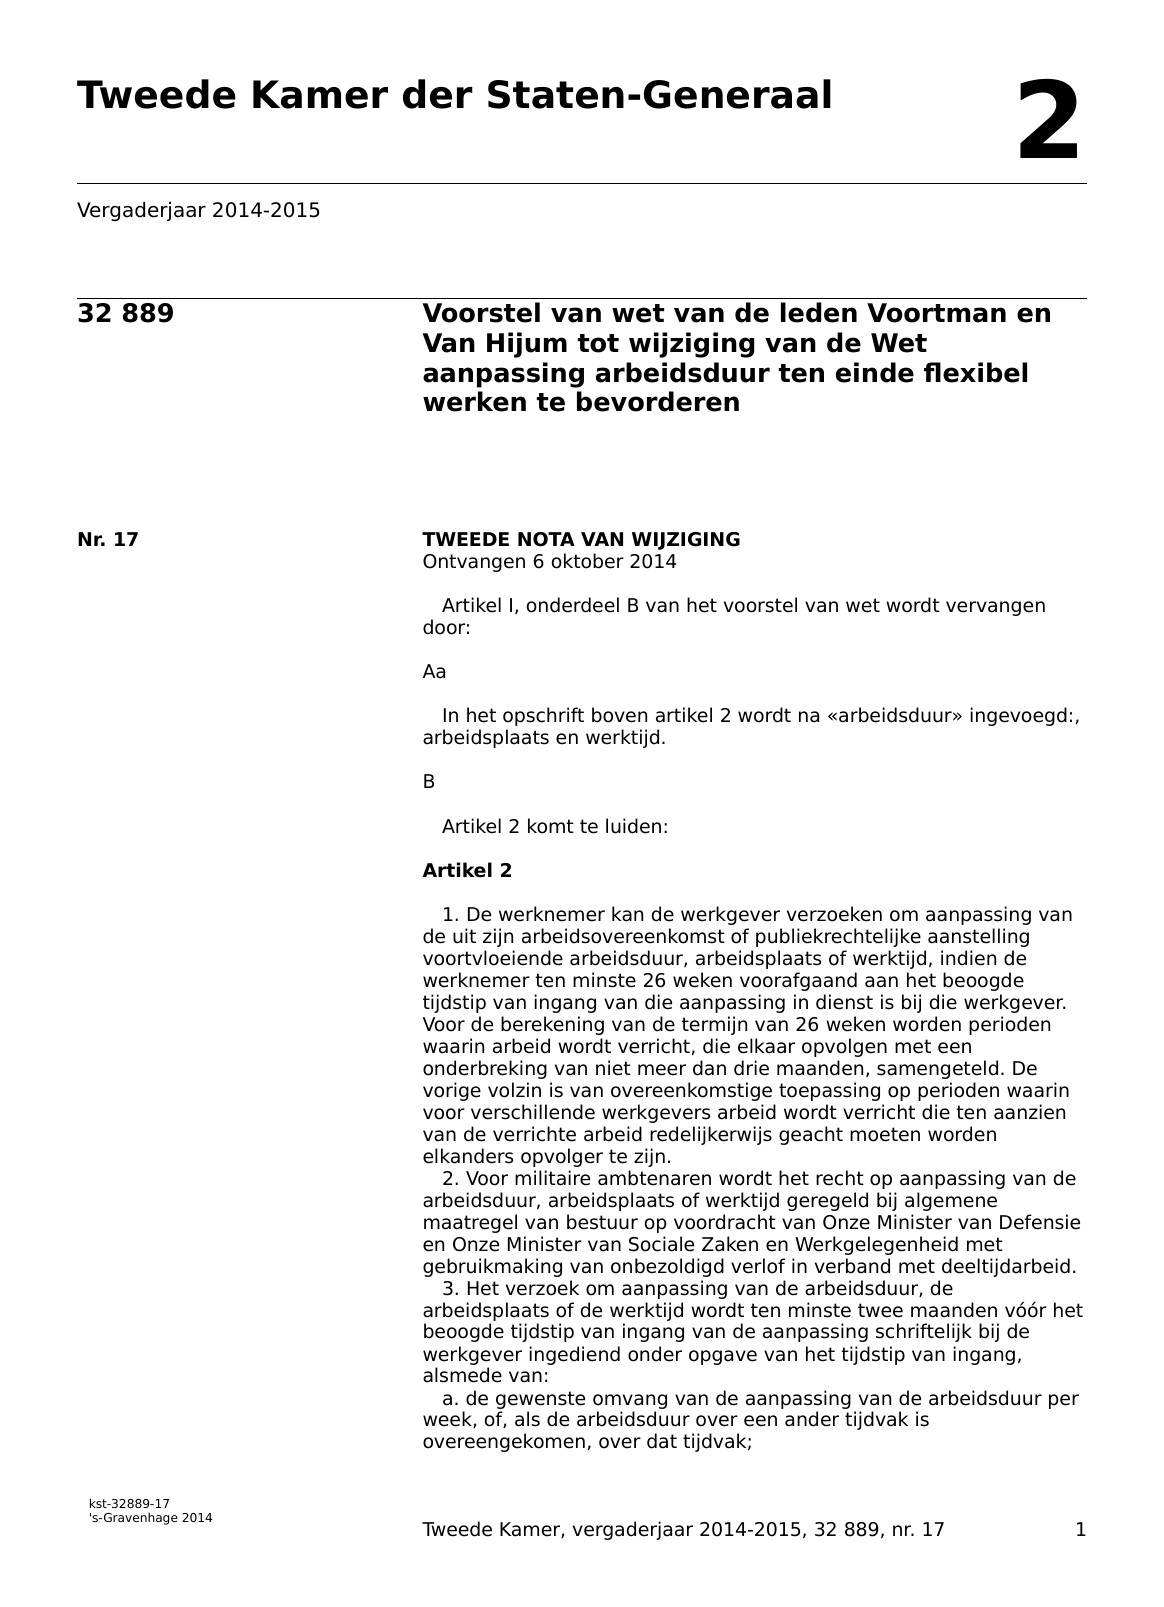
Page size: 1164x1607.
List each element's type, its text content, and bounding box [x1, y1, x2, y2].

text 's-Gravenhage 2014 [88, 1511, 323, 1525]
text Ontvangen 6 oktober 2014 [422, 551, 1087, 573]
text Artikel I, onderdeel B van het voorstel van wet wordt vervangen door: [422, 595, 1087, 639]
subtitle 32 889 Voorstel van wet van de leden Voortman en Van Hijum tot wijziging van de Wet aanpassing arbeidsduur ten einde flexibel werken te bevorderen [77, 299, 1087, 418]
table_cell Vergaderjaar 2014-2015 [77, 184, 1087, 298]
text In het opschrift boven artikel 2 wordt na «arbeidsduur» ingevoegd:, arbeidsplaats en werktijd. [422, 705, 1087, 749]
text 3. Het verzoek om aanpassing van de arbeidsduur, de arbeidsplaats of de werktijd wordt ten minste twee maanden vóór het beoogde tijdstip van ingang van de aanpassing schriftelijk bij de werkgever ingediend onder opgave van het tijdstip van ingang, alsmede van: [422, 1277, 1087, 1387]
subtitle Nr. 17 TWEEDE NOTA VAN WIJZIGING [77, 529, 1087, 551]
text Artikel 2 komt te luiden: [422, 816, 1087, 837]
table_header 2 [886, 59, 1087, 183]
subtitle Artikel 2 [422, 860, 1087, 882]
text 2. Voor militaire ambtenaren wordt het recht op aanpassing van de arbeidsduur, arbeidsplaats of werktijd geregeld bij algemene maatregel van bestuur op voordracht van Onze Minister van Defensie en Onze Minister van Sociale Zaken en Werkgelegenheid met gebruikmaking van onbezoldigd verlof in verband met deeltijdarbeid. [422, 1168, 1087, 1277]
subtitle Aa [422, 661, 1087, 683]
text a. de gewenste omvang van de aanpassing van de arbeidsduur per week, of, als de arbeidsduur over een ander tijdvak is overeengekomen, over dat tijdvak; [422, 1387, 1087, 1453]
text kst-32889-17 [88, 1497, 323, 1511]
text 1. De werknemer kan de werkgever verzoeken om aanpassing van de uit zijn arbeidsovereenkomst of publiekrechtelijke aanstelling voortvloeiende arbeidsduur, arbeidsplaats of werktijd, indien de werknemer ten minste 26 weken voorafgaand aan het beoogde tijdstip van ingang van die aanpassing in dienst is bij die werkgever. Voor de berekening van de termijn van 26 weken worden perioden waarin arbeid wordt verricht, die elkaar opvolgen met een onderbreking van niet meer dan drie maanden, samengeteld. De vorige volzin is van overeenkomstige toepassing op perioden waarin voor verschillende werkgevers arbeid wordt verricht die ten aanzien van de verrichte arbeid redelijkerwijs geacht moeten worden elkanders opvolger te zijn. [422, 904, 1087, 1168]
subtitle B [422, 771, 1087, 793]
table_header Tweede Kamer der Staten-Generaal [77, 59, 886, 183]
